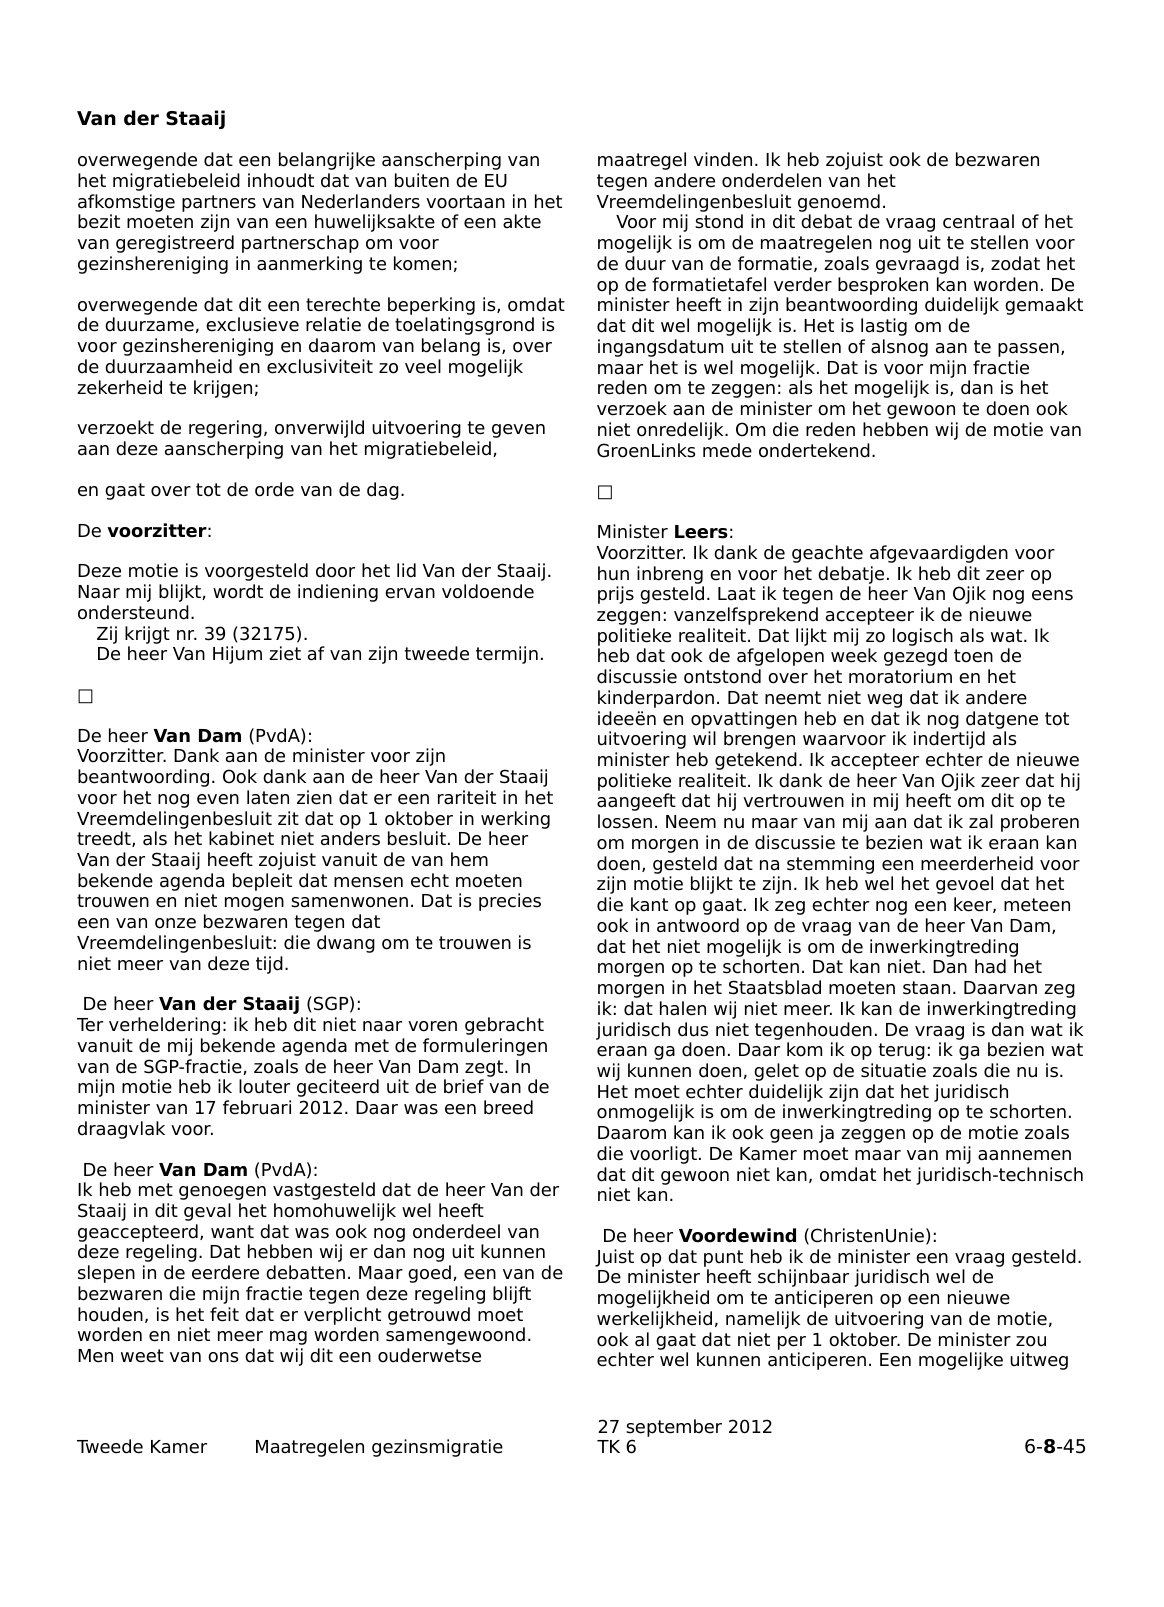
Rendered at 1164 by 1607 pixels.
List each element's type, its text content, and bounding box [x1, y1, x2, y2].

text Ter verheldering: ik heb dit niet naar voren gebracht vanuit de mij bekende agenda met de formuleringen van de SGP-fractie, zoals de heer Van Dam zegt. In mijn motie heb ik louter geciteerd uit de brief van de minister van 17 februari 2012. Daar was een breed draagvlak voor. [77, 1015, 567, 1139]
text maatregel vinden. Ik heb zojuist ook de bezwaren tegen andere onderdelen van het Vreemdelingenbesluit genoemd. [596, 150, 1087, 212]
text □ [77, 685, 567, 706]
text Voorzitter. Ik dank de geachte afgevaardigden voor hun inbreng en voor het debatje. Ik heb dit zeer op prijs gesteld. Laat ik tegen de heer Van Ojik nog eens zeggen: vanzelfsprekend accepteer ik de nieuwe politieke realiteit. Dat lijkt mij zo logisch als wat. Ik heb dat ook de afgelopen week gezegd toen de discussie ontstond over het moratorium en het kinderpardon. Dat neemt niet weg dat ik andere ideeën en opvattingen heb en dat ik nog datgene tot uitvoering wil brengen waarvoor ik indertijd als minister heb getekend. Ik accepteer echter de nieuwe politieke realiteit. Ik dank de heer Van Ojik zeer dat hij aangeeft dat hij vertrouwen in mij heeft om dit op te lossen. Neem nu maar van mij aan dat ik zal proberen om morgen in de discussie te bezien wat ik eraan kan doen, gesteld dat na stemming een meerderheid voor zijn motie blijkt te zijn. Ik heb wel het gevoel dat het die kant op gaat. Ik zeg echter nog een keer, meteen ook in antwoord op de vraag van de heer Van Dam, dat het niet mogelijk is om de inwerkingtreding morgen op te schorten. Dat kan niet. Dan had het morgen in het Staatsblad moeten staan. Daarvan zeg ik: dat halen wij niet meer. Ik kan de inwerkingtreding juridisch dus niet tegenhouden. De vraag is dan wat ik eraan ga doen. Daar kom ik op terug: ik ga bezien wat wij kunnen doen, gelet op de situatie zoals die nu is. Het moet echter duidelijk zijn dat het juridisch onmogelijk is om de inwerkingtreding op te schorten. Daarom kan ik ook geen ja zeggen op de motie zoals die voorligt. De Kamer moet maar van mij aannemen dat dit gewoon niet kan, omdat het juridisch-technisch niet kan. [596, 543, 1087, 1206]
text De heer Van Dam (PvdA): [77, 726, 567, 746]
text Juist op dat punt heb ik de minister een vraag gesteld. De minister heeft schijnbaar juridisch wel de mogelijkheid om te anticiperen op een nieuwe werkelijkheid, namelijk de uitvoering van de motie, ook al gaat dat niet per 1 oktober. De minister zou echter wel kunnen anticiperen. Een mogelijke uitweg [596, 1247, 1087, 1371]
text overwegende dat dit een terechte beperking is, omdat de duurzame, exclusieve relatie de toelatingsgrond is voor gezinshereniging en daarom van belang is, over de duurzaamheid en exclusiviteit zo veel mogelijk zekerheid te krijgen; [77, 294, 567, 398]
text De voorzitter: [77, 520, 567, 541]
text De heer Van Dam (PvdA): [77, 1159, 567, 1180]
text overwegende dat een belangrijke aanscherping van het migratiebeleid inhoudt dat van buiten de EU afkomstige partners van Nederlanders voortaan in het bezit moeten zijn van een huwelijksakte of een akte van geregistreerd partnerschap om voor gezinshereniging in aanmerking te komen; [77, 150, 567, 274]
text en gaat over tot de orde van de dag. [77, 480, 567, 500]
text De heer Van der Staaij (SGP): [77, 994, 567, 1015]
text Minister Leers: [596, 522, 1087, 543]
text Deze motie is voorgesteld door het lid Van der Staaij. Naar mij blijkt, wordt de indiening ervan voldoende ondersteund. [77, 561, 567, 623]
text verzoekt de regering, onverwijld uitvoering te geven aan deze aanscherping van het migratiebeleid, [77, 418, 567, 460]
text Ik heb met genoegen vastgesteld dat de heer Van der Staaij in dit geval het homohuwelijk wel heeft geaccepteerd, want dat was ook nog onderdeel van deze regeling. Dat hebben wij er dan nog uit kunnen slepen in de eerdere debatten. Maar goed, een van de bezwaren die mijn fractie tegen deze regeling blijft houden, is het feit dat er verplicht getrouwd moet worden en niet meer mag worden samengewoond. Men weet van ons dat wij dit een ouderwetse [77, 1180, 567, 1367]
text Voorzitter. Dank aan de minister voor zijn beantwoording. Ook dank aan de heer Van der Staaij voor het nog even laten zien dat er een rariteit in het Vreemdelingenbesluit zit dat op 1 oktober in werking treedt, als het kabinet niet anders besluit. De heer Van der Staaij heeft zojuist vanuit de van hem bekende agenda bepleit dat mensen echt moeten trouwen en niet mogen samenwonen. Dat is precies een van onze bezwaren tegen dat Vreemdelingenbesluit: die dwang om te trouwen is niet meer van deze tijd. [77, 746, 567, 974]
text De heer Voordewind (ChristenUnie): [596, 1226, 1087, 1247]
text Voor mij stond in dit debat de vraag centraal of het mogelijk is om de maatregelen nog uit te stellen voor de duur van de formatie, zoals gevraagd is, zodat het op de formatietafel verder besproken kan worden. De minister heeft in zijn beantwoording duidelijk gemaakt dat dit wel mogelijk is. Het is lastig om de ingangsdatum uit te stellen of alsnog aan te passen, maar het is wel mogelijk. Dat is voor mijn fractie reden om te zeggen: als het mogelijk is, dan is het verzoek aan de minister om het gewoon te doen ook niet onredelijk. Om die reden hebben wij de motie van GroenLinks mede ondertekend. [596, 212, 1087, 461]
text De heer Van Hijum ziet af van zijn tweede termijn. [77, 644, 567, 665]
text Zij krijgt nr. 39 (32175). [77, 623, 567, 644]
text □ [596, 481, 1087, 502]
